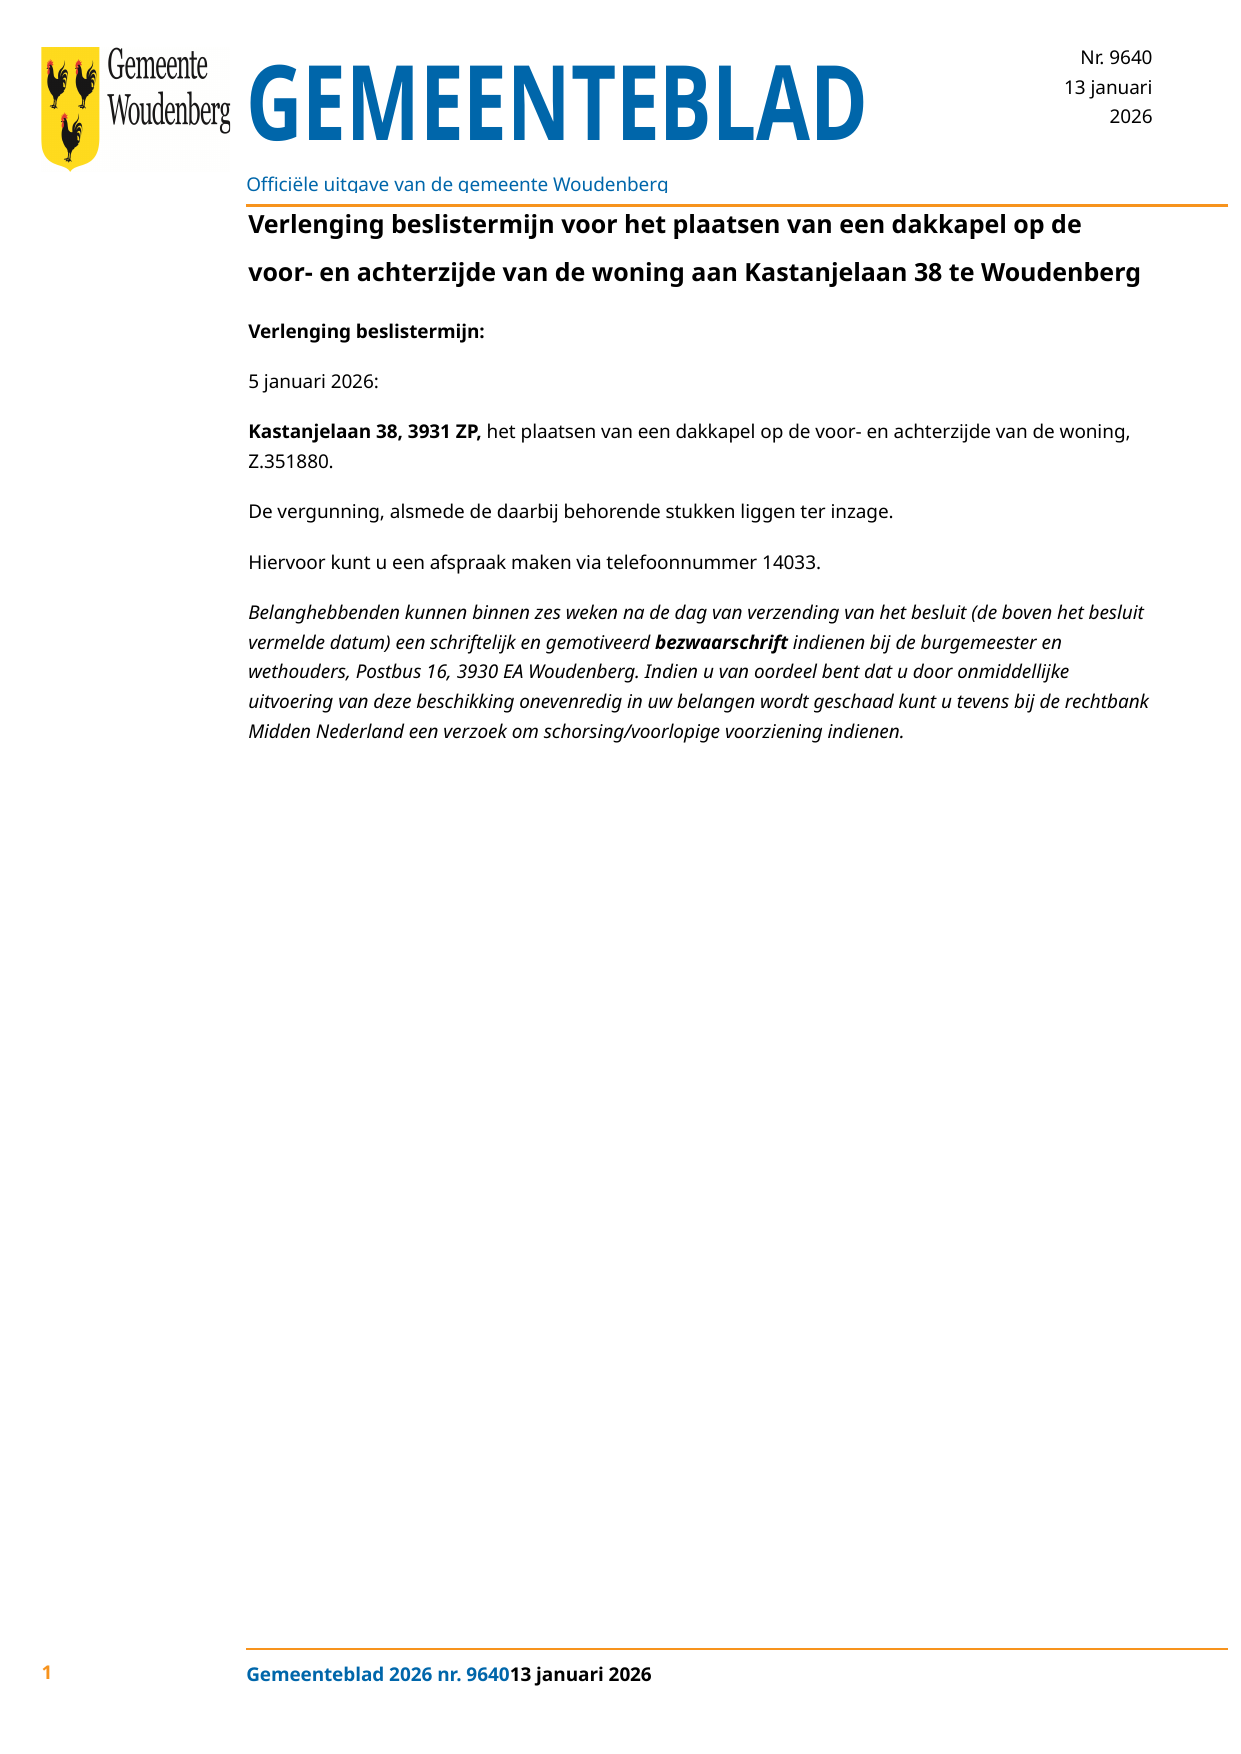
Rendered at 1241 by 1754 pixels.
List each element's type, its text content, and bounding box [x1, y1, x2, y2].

text De vergunning, alsmede de daarbij behorende stukken liggen ter inzage. [248, 499, 1152, 524]
text Kastanjelaan 38, 3931 ZP, het plaatsen van een dakkapel op de voor- en achterzijde van de woning, Z.351880. [248, 419, 1152, 474]
text Belanghebbenden kunnen binnen zes weken na de dag van verzending van het besluit (de boven het besluit vermelde datum) een schriftelijk en gemotiveerd bezwaarschrift indienen bij de burgemeester en wethouders, Postbus 16, 3930 EA Woudenberg. Indien u van oordeel bent dat u door onmiddellijke uitvoering van deze beschikking onevenredig in uw belangen wordt geschaad kunt u tevens bij de rechtbank Midden Nederland een verzoek om schorsing/voorlopige voorziening indienen. [248, 599, 1152, 744]
text 5 januari 2026: [248, 368, 1152, 394]
text Verlenging beslistermijn voor het plaatsen van een dakkapel op de voor- en achterzijde van de woning aan Kastanjelaan 38 te Woudenberg [248, 207, 1152, 288]
text Hiervoor kunt u een afspraak maken via telefoonnummer 14033. [248, 549, 1152, 575]
text Verlenging beslistermijn: [248, 318, 1152, 344]
picture [41, 47, 231, 172]
